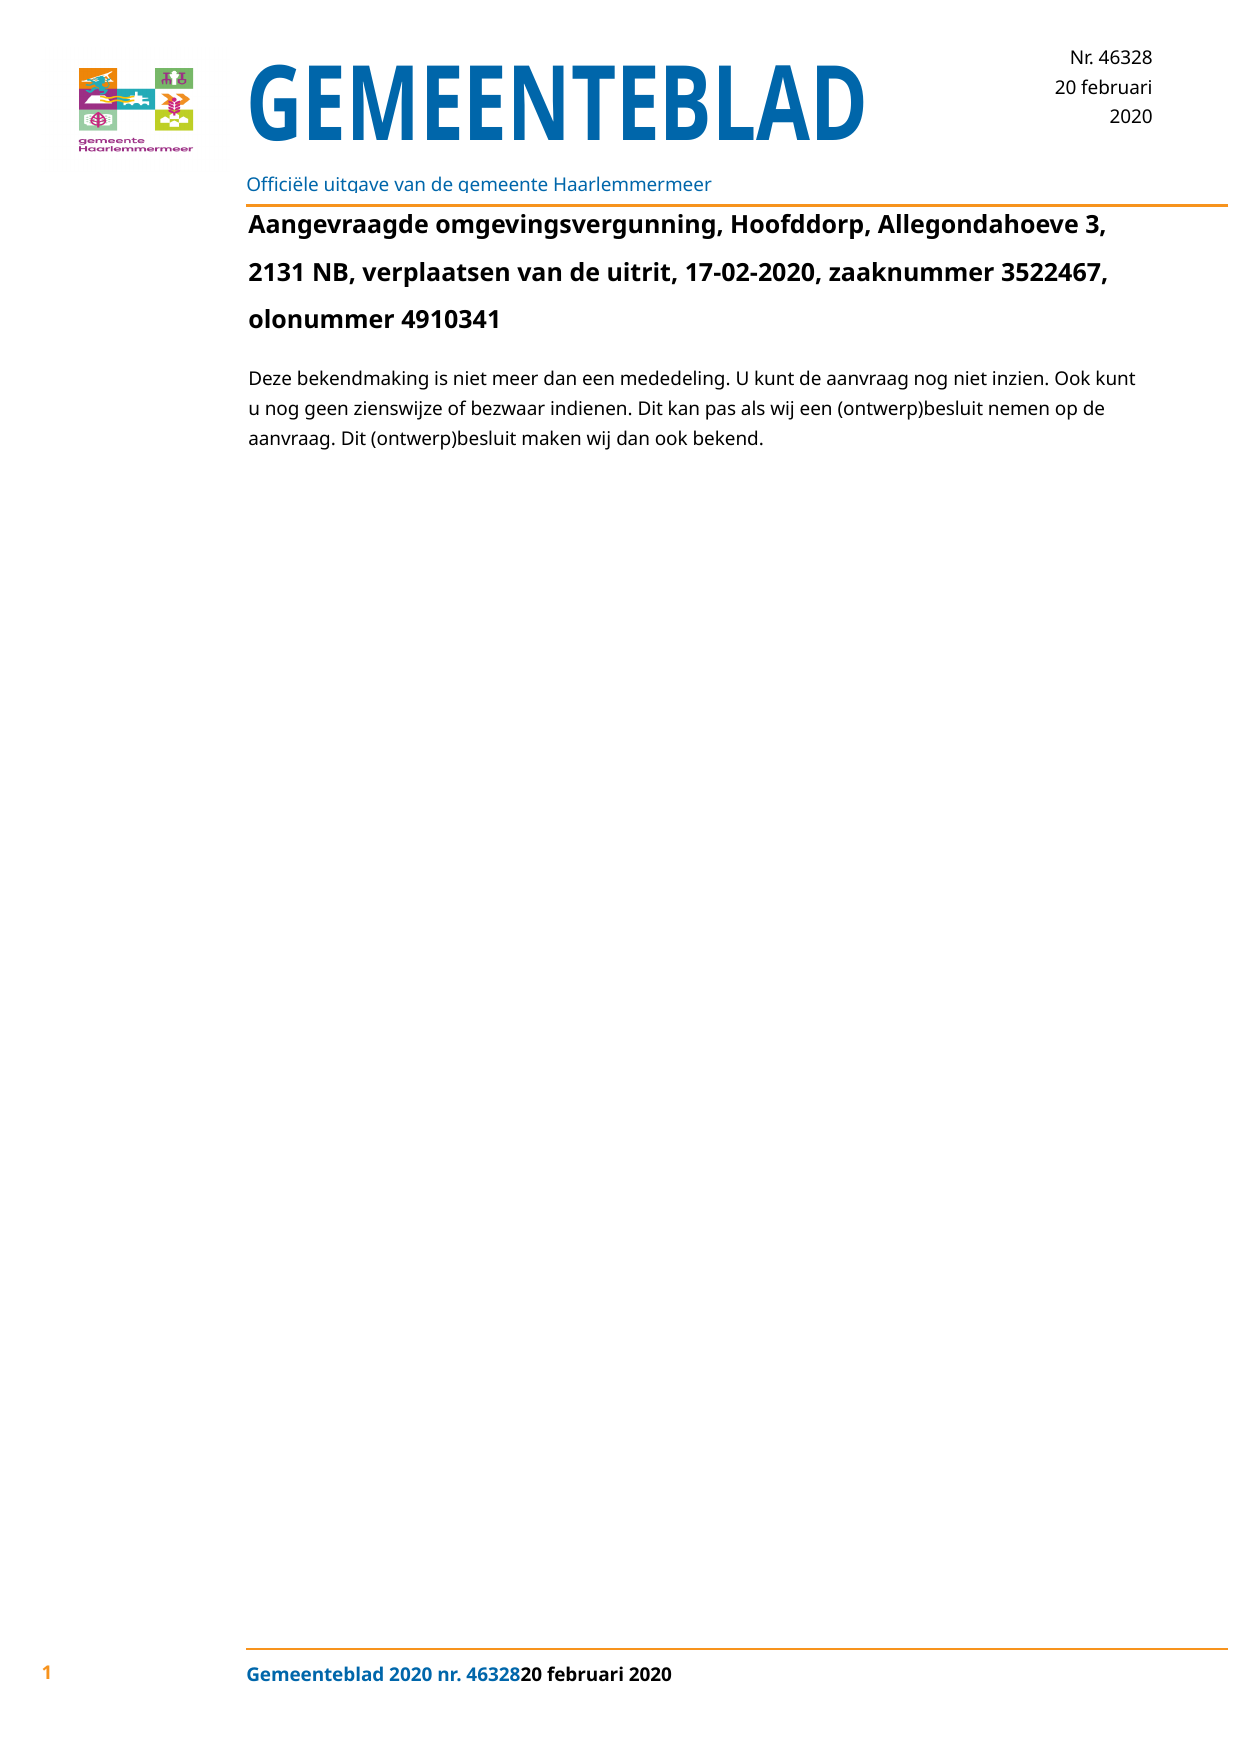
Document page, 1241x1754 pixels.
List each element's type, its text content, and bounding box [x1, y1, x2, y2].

text Deze bekendmaking is niet meer dan een mededeling. U kunt de aanvraag nog niet inzien. Ook kunt u nog geen zienswijze of bezwaar indienen. Dit kan pas als wij een (ontwerp)besluit nemen op de aanvraag. Dit (ontwerp)besluit maken wij dan ook bekend. [248, 366, 1152, 450]
text Aangevraagde omgevingsvergunning, Hoofddorp, Allegondahoeve 3, 2131 NB, verplaatsen van de uitrit, 17-02-2020, zaaknummer 3522467, olonummer 4910341 [248, 207, 1152, 336]
picture [41, 47, 231, 172]
